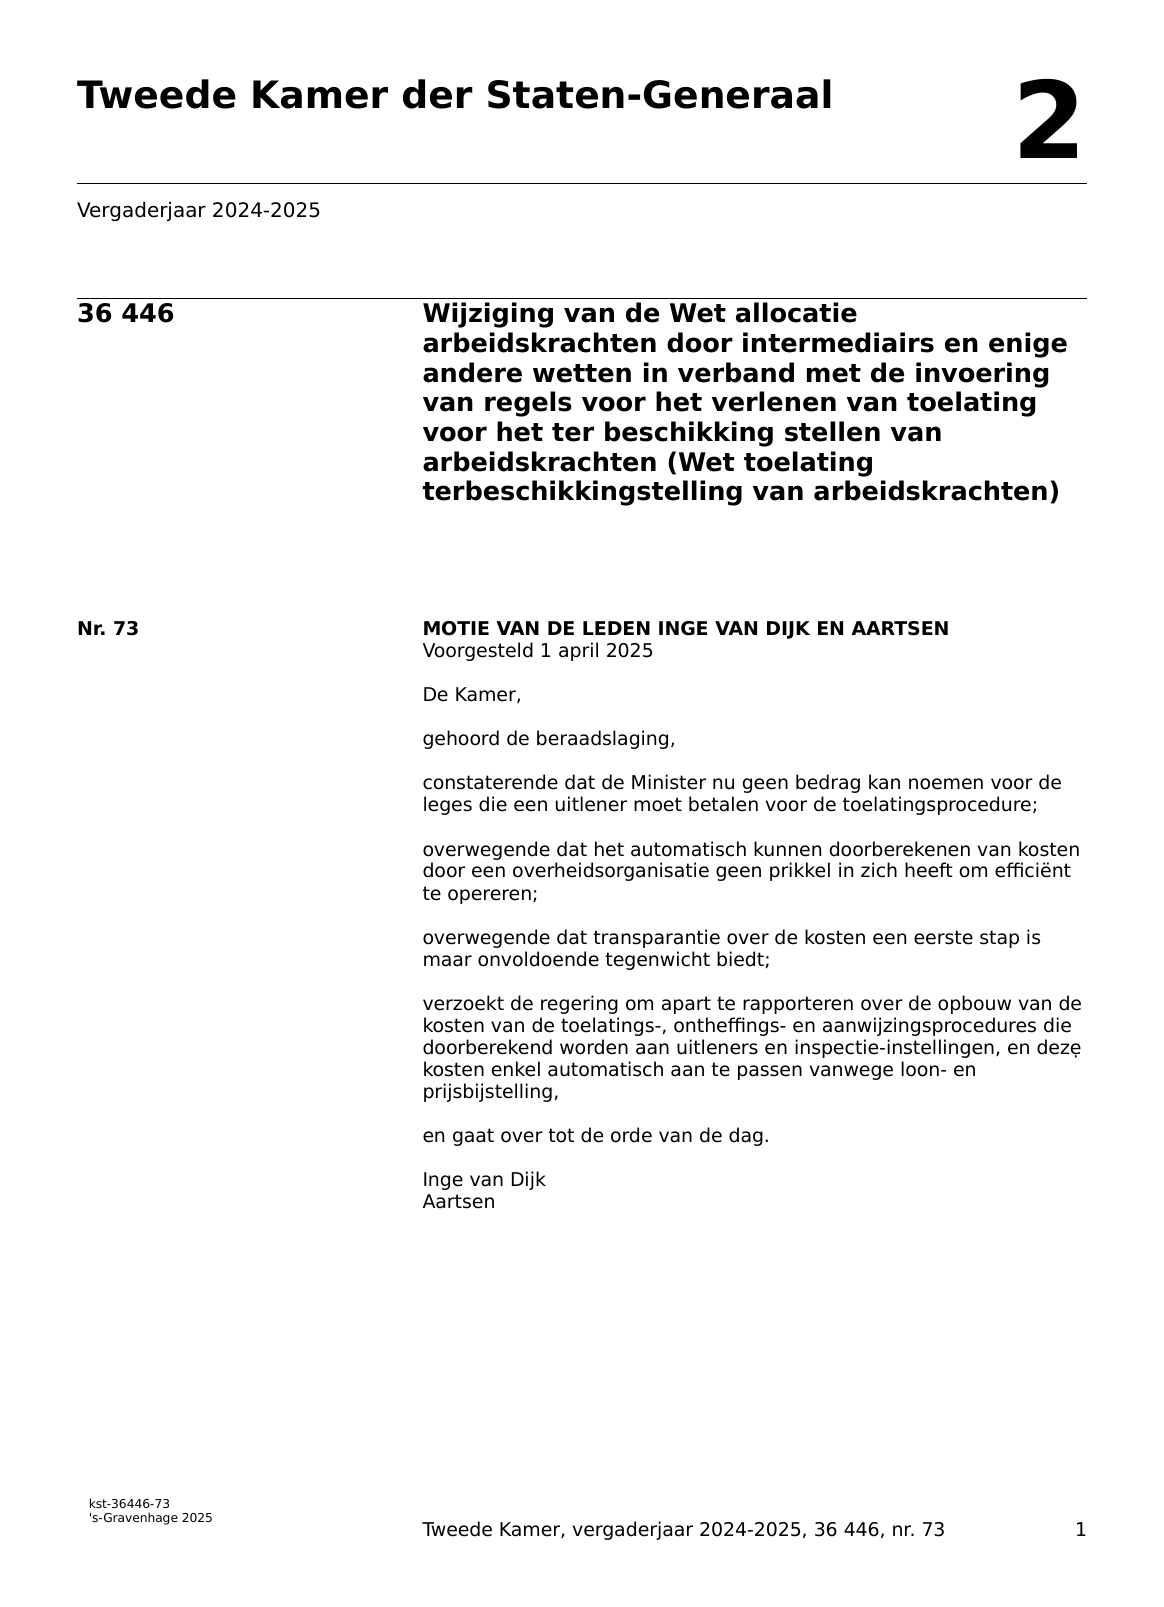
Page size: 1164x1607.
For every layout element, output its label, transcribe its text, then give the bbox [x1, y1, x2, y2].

subtitle 36 446 Wijziging van de Wet allocatie arbeidskrachten door intermediairs en enige andere wetten in verband met de invoering van regels voor het verlenen van toelating voor het ter beschikking stellen van arbeidskrachten (Wet toelating terbeschikkingstelling van arbeidskrachten) [77, 299, 1087, 507]
text Voorgesteld 1 april 2025 [422, 640, 1087, 662]
text overwegende dat het automatisch kunnen doorberekenen van kosten door een overheidsorganisatie geen prikkel in zich heeft om efficiënt te opereren; [422, 838, 1087, 904]
text overwegende dat transparantie over de kosten een eerste stap is maar onvoldoende tegenwicht biedt; [422, 927, 1087, 971]
text Inge van Dijk [422, 1169, 1087, 1191]
text Aartsen [422, 1191, 1087, 1213]
text De Kamer, [422, 684, 1087, 706]
subtitle Nr. 73 MOTIE VAN DE LEDEN INGE VAN DIJK EN AARTSEN [77, 618, 1087, 640]
text kst-36446-73 [88, 1497, 323, 1511]
table_header Tweede Kamer der Staten-Generaal [77, 59, 886, 183]
text 's-Gravenhage 2025 [88, 1511, 323, 1525]
text constaterende dat de Minister nu geen bedrag kan noemen voor de leges die een uitlener moet betalen voor de toelatingsprocedure; [422, 772, 1087, 816]
text en gaat over tot de orde van de dag. [422, 1125, 1087, 1147]
text verzoekt de regering om apart te rapporteren over de opbouw van de kosten van de toelatings-, ontheffings- en aanwijzingsprocedures die doorberekend worden aan uitleners en inspectie-instellingen, en dezẹ kosten enkel automatisch aan te passen vanwege loon- en prijsbijstelling, [422, 993, 1087, 1103]
text gehoord de beraadslaging, [422, 728, 1087, 750]
table_header 2 [886, 59, 1087, 183]
table_cell Vergaderjaar 2024-2025 [77, 184, 1087, 298]
